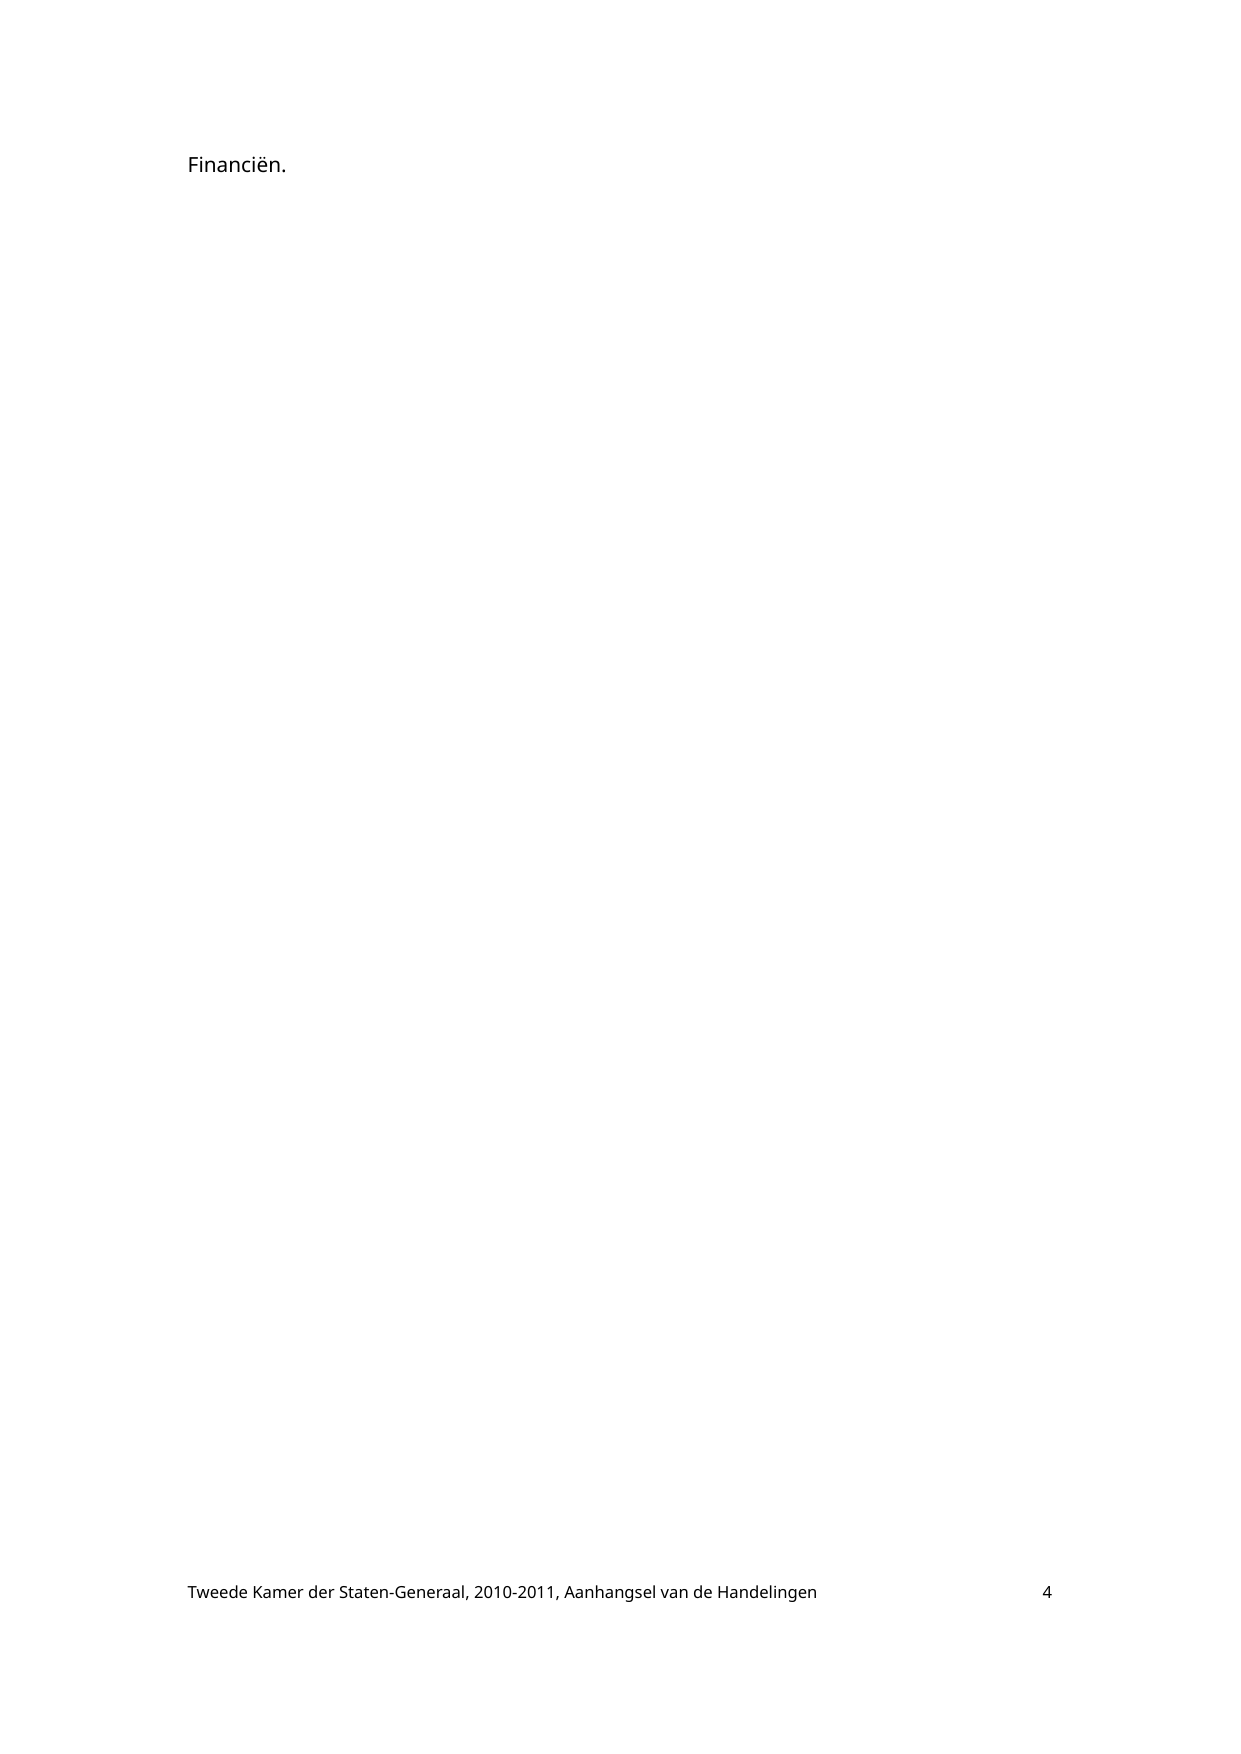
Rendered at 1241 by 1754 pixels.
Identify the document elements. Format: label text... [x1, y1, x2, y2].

text Financiën. [187, 150, 1053, 178]
